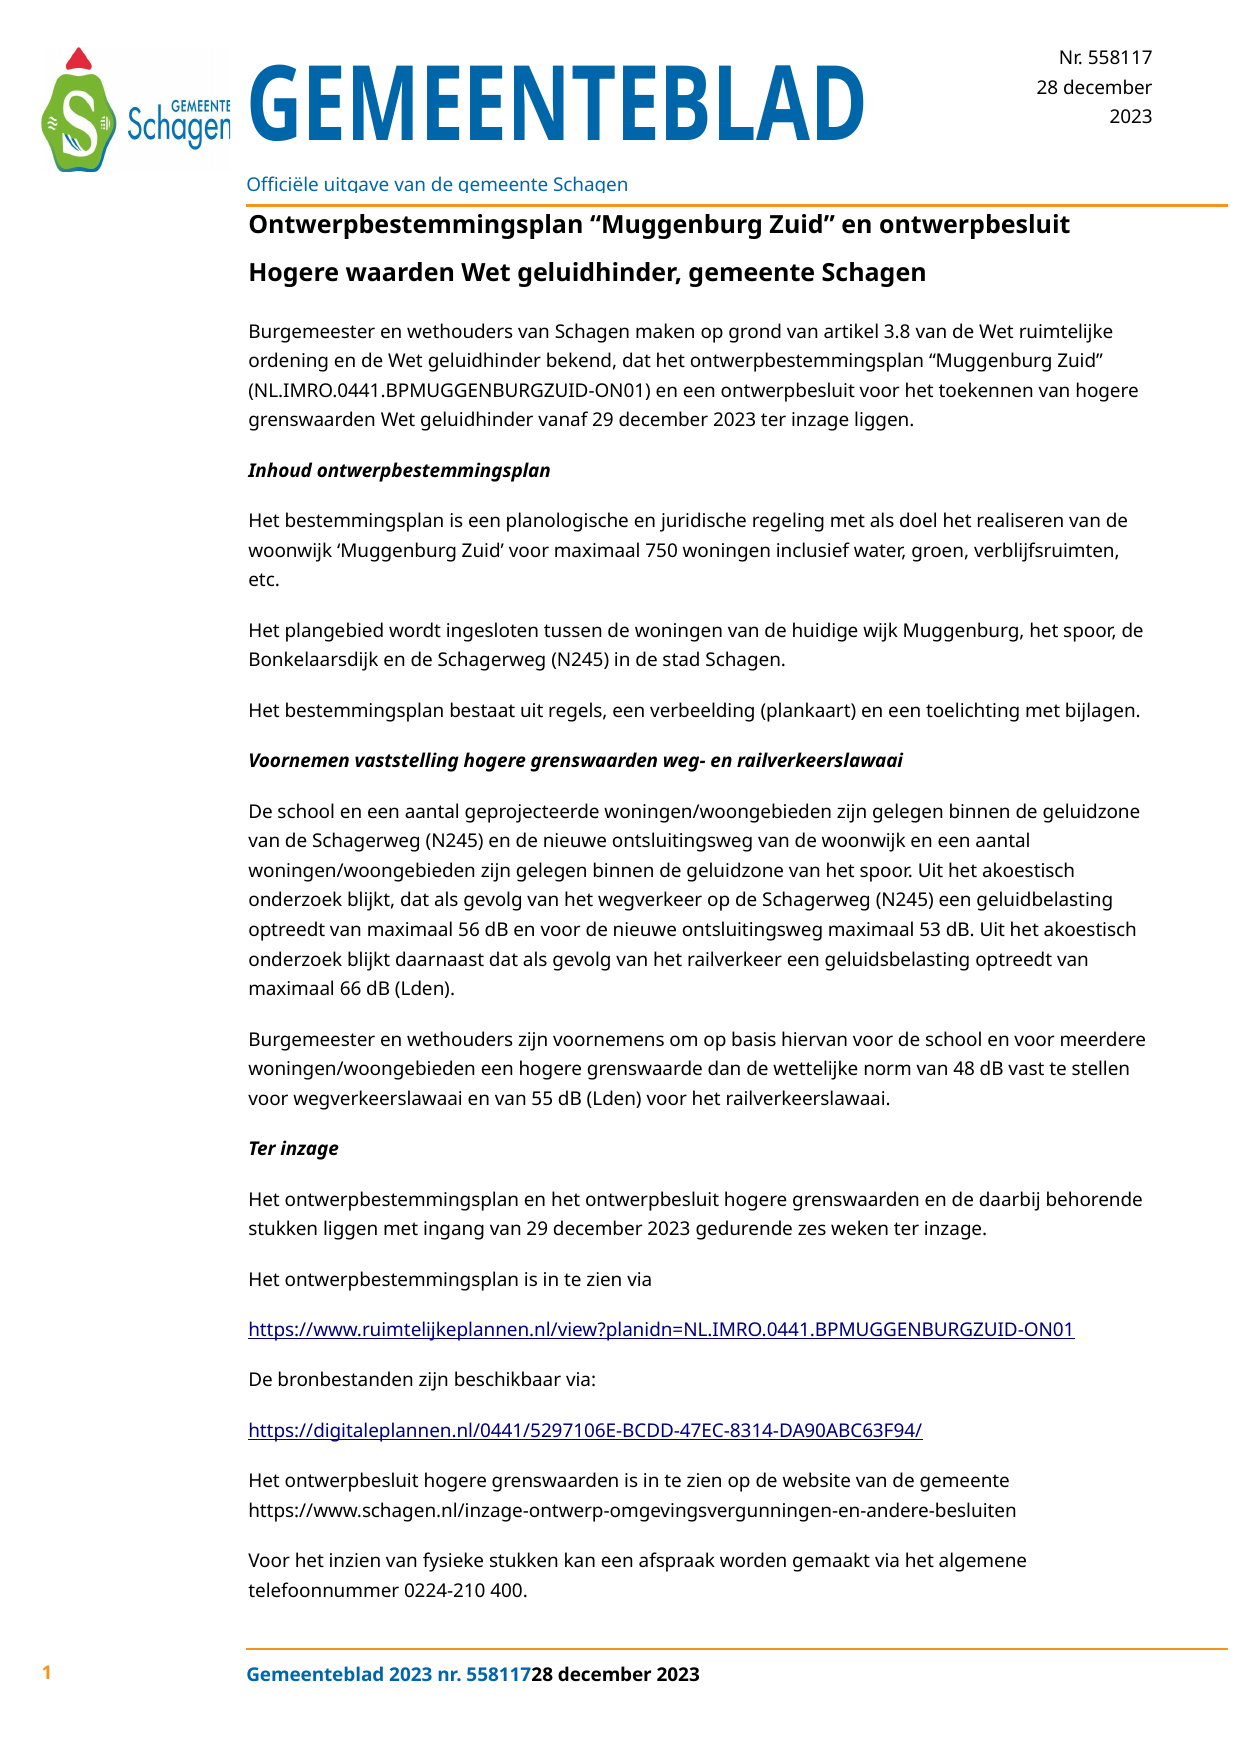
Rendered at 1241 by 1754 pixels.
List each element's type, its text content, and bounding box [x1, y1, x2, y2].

text Ter inzage [248, 1135, 1152, 1161]
text Voornemen vaststelling hogere grenswaarden weg- en railverkeerslawaai [248, 747, 1152, 773]
text Ontwerpbestemmingsplan “Muggenburg Zuid” en ontwerpbesluit Hogere waarden Wet geluidhinder, gemeente Schagen [248, 207, 1152, 288]
text De school en een aantal geprojecteerde woningen/woongebieden zijn gelegen binnen de geluidzone van de Schagerweg (N245) en de nieuwe ontsluitingsweg van de woonwijk en een aantal woningen/woongebieden zijn gelegen binnen de geluidzone van het spoor. Uit het akoestisch onderzoek blijkt, dat als gevolg van het wegverkeer op de Schagerweg (N245) een geluidbelasting optreedt van maximaal 56 dB en voor de nieuwe ontsluitingsweg maximaal 53 dB. Uit het akoestisch onderzoek blijkt daarnaast dat als gevolg van het railverkeer een geluidsbelasting optreedt van maximaal 66 dB (Lden). [248, 798, 1152, 1001]
text https://digitaleplannen.nl/0441/5297106E-BCDD-47EC-8314-DA90ABC63F94/ [248, 1417, 1152, 1443]
picture [41, 47, 231, 172]
text De bronbestanden zijn beschikbaar via: [248, 1367, 1152, 1392]
text Burgemeester en wethouders zijn voornemens om op basis hiervan voor de school en voor meerdere woningen/woongebieden een hogere grenswaarde dan de wettelijke norm van 48 dB vast te stellen voor wegverkeerslawaai en van 55 dB (Lden) voor het railverkeerslawaai. [248, 1026, 1152, 1111]
text Het plangebied wordt ingesloten tussen de woningen van de huidige wijk Muggenburg, het spoor, de Bonkelaarsdijk en de Schagerweg (N245) in de stad Schagen. [248, 617, 1152, 672]
text Burgemeester en wethouders van Schagen maken op grond van artikel 3.8 van de Wet ruimtelijke ordening en de Wet geluidhinder bekend, dat het ontwerpbestemmingsplan “Muggenburg Zuid” (NL.IMRO.0441.BPMUGGENBURGZUID-ON01) en een ontwerpbesluit voor het toekennen van hogere grenswaarden Wet geluidhinder vanaf 29 december 2023 ter inzage liggen. [248, 318, 1152, 432]
text Het ontwerpbestemmingsplan en het ontwerpbesluit hogere grenswaarden en de daarbij behorende stukken liggen met ingang van 29 december 2023 gedurende zes weken ter inzage. [248, 1186, 1152, 1241]
text https://www.ruimtelijkeplannen.nl/view?planidn=NL.IMRO.0441.BPMUGGENBURGZUID-ON01 [248, 1316, 1152, 1342]
text Voor het inzien van fysieke stukken kan een afspraak worden gemaakt via het algemene telefoonnummer 0224-210 400. [248, 1547, 1152, 1603]
text Inhoud ontwerpbestemmingsplan [248, 457, 1152, 483]
text Het bestemmingsplan is een planologische en juridische regeling met als doel het realiseren van de woonwijk ‘Muggenburg Zuid’ voor maximaal 750 woningen inclusief water, groen, verblijfsruimten, etc. [248, 507, 1152, 592]
text Het bestemmingsplan bestaat uit regels, een verbeelding (plankaart) en een toelichting met bijlagen. [248, 697, 1152, 723]
text Het ontwerpbestemmingsplan is in te zien via [248, 1266, 1152, 1292]
text Het ontwerpbesluit hogere grenswaarden is in te zien op de website van de gemeente https://www.schagen.nl/inzage-ontwerp-omgevingsvergunningen-en-andere-besluiten [248, 1467, 1152, 1523]
